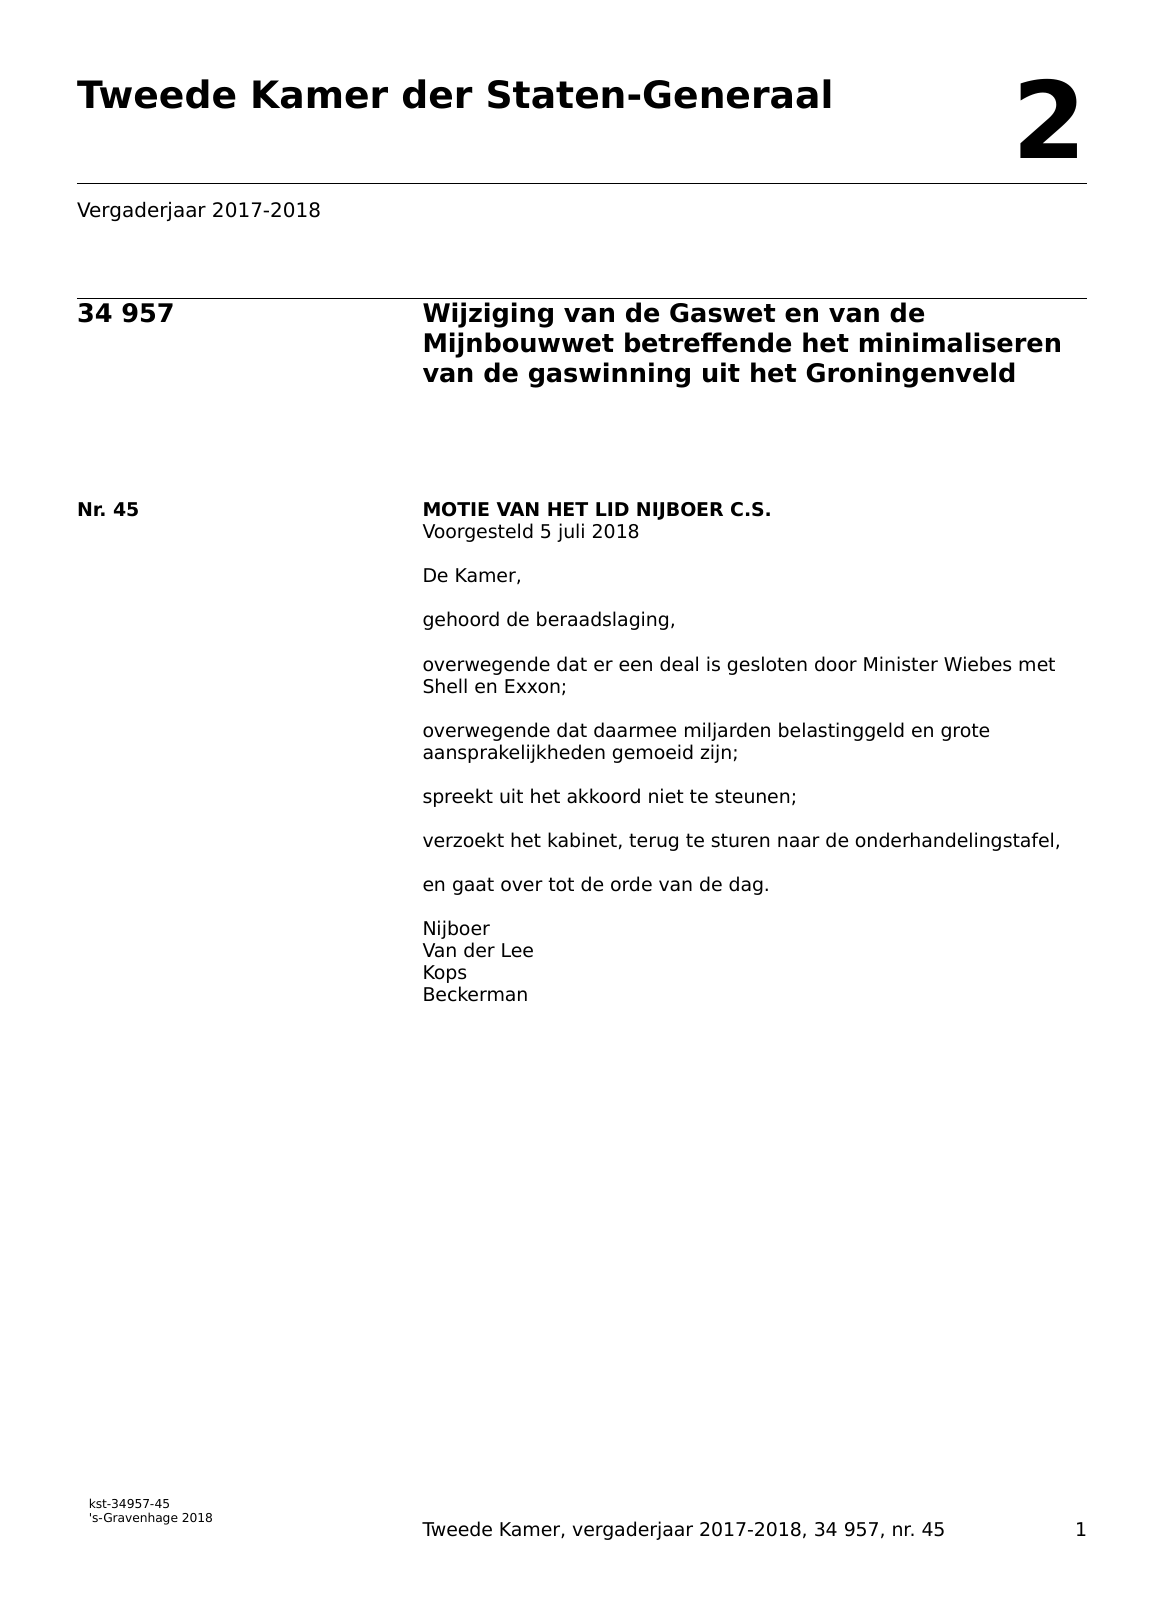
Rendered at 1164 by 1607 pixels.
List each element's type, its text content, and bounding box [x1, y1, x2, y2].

table_header 2 [886, 59, 1087, 183]
text Voorgesteld 5 juli 2018 [422, 521, 1087, 543]
text Van der Lee [422, 940, 1087, 962]
text overwegende dat er een deal is gesloten door Minister Wiebes met Shell en Exxon; [422, 653, 1087, 697]
text Nijboer [422, 918, 1087, 940]
subtitle Nr. 45 MOTIE VAN HET LID NIJBOER C.S. [77, 499, 1087, 521]
text Beckerman [422, 984, 1087, 1006]
table_header Tweede Kamer der Staten-Generaal [77, 59, 886, 183]
text De Kamer, [422, 565, 1087, 587]
text en gaat over tot de orde van de dag. [422, 874, 1087, 896]
text kst-34957-45 [88, 1497, 323, 1511]
text spreekt uit het akkoord niet te steunen; [422, 786, 1087, 808]
text 's-Gravenhage 2018 [88, 1511, 323, 1525]
subtitle 34 957 Wijziging van de Gaswet en van de Mijnbouwwet betreffende het minimaliseren van de gaswinning uit het Groningenveld [77, 299, 1087, 388]
text overwegende dat daarmee miljarden belastinggeld en grote aansprakelijkheden gemoeid zijn; [422, 720, 1087, 764]
text verzoekt het kabinet, terug te sturen naar de onderhandelingstafel, [422, 830, 1087, 852]
text gehoord de beraadslaging, [422, 609, 1087, 631]
text Kops [422, 962, 1087, 984]
table_cell Vergaderjaar 2017-2018 [77, 184, 1087, 298]
